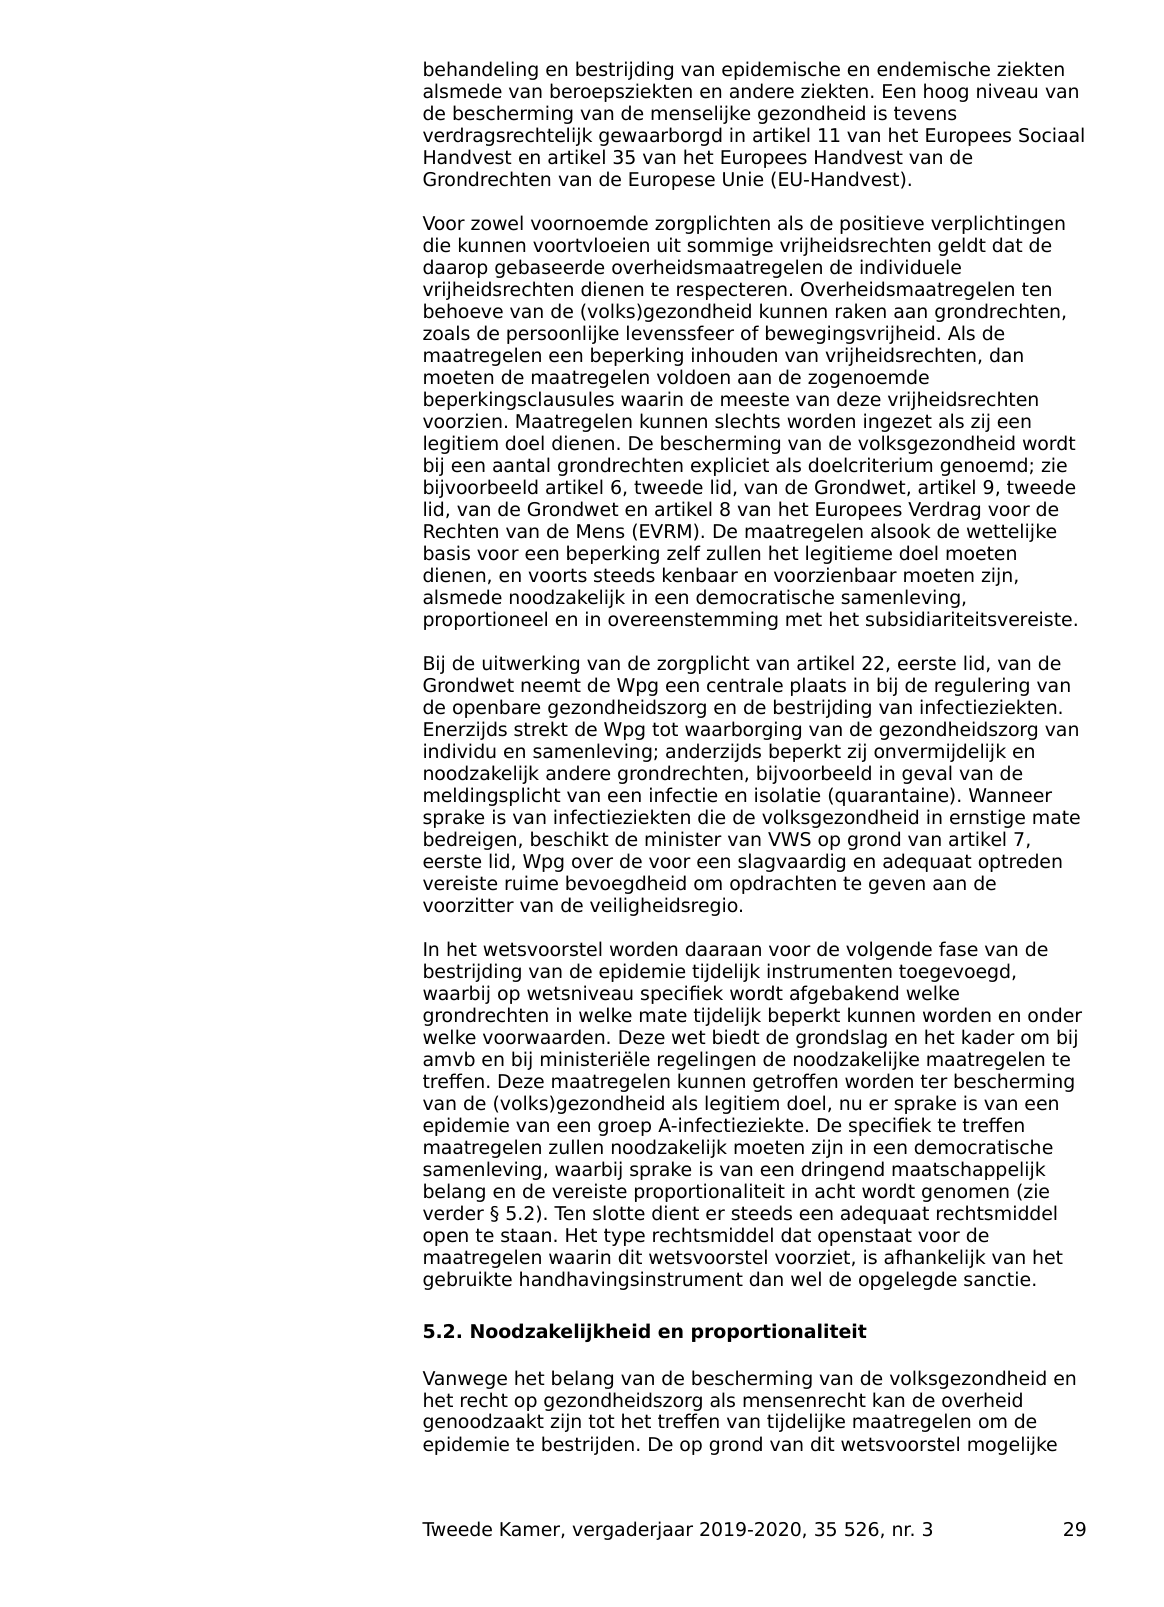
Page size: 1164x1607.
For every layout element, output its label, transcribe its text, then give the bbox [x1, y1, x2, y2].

text In het wetsvoorstel worden daaraan voor de volgende fase van de bestrijding van de epidemie tijdelijk instrumenten toegevoegd, waarbij op wetsniveau specifiek wordt afgebakend welke grondrechten in welke mate tijdelijk beperkt kunnen worden en onder welke voorwaarden. Deze wet biedt de grondslag en het kader om bij amvb en bij ministeriële regelingen de noodzakelijke maatregelen te treffen. Deze maatregelen kunnen getroffen worden ter bescherming van de (volks)gezondheid als legitiem doel, nu er sprake is van een epidemie van een groep A-infectieziekte. De specifiek te treffen maatregelen zullen noodzakelijk moeten zijn in een democratische samenleving, waarbij sprake is van een dringend maatschappelijk belang en de vereiste proportionaliteit in acht wordt genomen (zie verder § 5.2). Ten slotte dient er steeds een adequaat rechtsmiddel open te staan. Het type rechtsmiddel dat openstaat voor de maatregelen waarin dit wetsvoorstel voorziet, is afhankelijk van het gebruikte handhavingsinstrument dan wel de opgelegde sanctie. [422, 939, 1087, 1291]
text behandeling en bestrijding van epidemische en endemische ziekten alsmede van beroepsziekten en andere ziekten. Een hoog niveau van de bescherming van de menselijke gezondheid is tevens verdragsrechtelijk gewaarborgd in artikel 11 van het Europees Sociaal Handvest en artikel 35 van het Europees Handvest van de Grondrechten van de Europese Unie (EU-Handvest). [422, 59, 1087, 191]
text Vanwege het belang van de bescherming van de volksgezondheid en het recht op gezondheidszorg als mensenrecht kan de overheid genoodzaakt zijn tot het treffen van tijdelijke maatregelen om de epidemie te bestrijden. De op grond van dit wetsvoorstel mogelijke [422, 1367, 1087, 1455]
text Voor zowel voornoemde zorgplichten als de positieve verplichtingen die kunnen voortvloeien uit sommige vrijheidsrechten geldt dat de daarop gebaseerde overheidsmaatregelen de individuele vrijheidsrechten dienen te respecteren. Overheidsmaatregelen ten behoeve van de (volks)gezondheid kunnen raken aan grondrechten, zoals de persoonlijke levenssfeer of bewegingsvrijheid. Als de maatregelen een beperking inhouden van vrijheidsrechten, dan moeten de maatregelen voldoen aan de zogenoemde beperkingsclausules waarin de meeste van deze vrijheidsrechten voorzien. Maatregelen kunnen slechts worden ingezet als zij een legitiem doel dienen. De bescherming van de volksgezondheid wordt bij een aantal grondrechten expliciet als doelcriterium genoemd; zie bijvoorbeeld artikel 6, tweede lid, van de Grondwet, artikel 9, tweede lid, van de Grondwet en artikel 8 van het Europees Verdrag voor de Rechten van de Mens (EVRM). De maatregelen alsook de wettelijke basis voor een beperking zelf zullen het legitieme doel moeten dienen, en voorts steeds kenbaar en voorzienbaar moeten zijn, alsmede noodzakelijk in een democratische samenleving, proportioneel en in overeenstemming met het subsidiariteitsvereiste. [422, 213, 1087, 631]
subtitle 5.2. Noodzakelijkheid en proportionaliteit [422, 1321, 1087, 1342]
text Bij de uitwerking van de zorgplicht van artikel 22, eerste lid, van de Grondwet neemt de Wpg een centrale plaats in bij de regulering van de openbare gezondheidszorg en de bestrijding van infectieziekten. Enerzijds strekt de Wpg tot waarborging van de gezondheidszorg van individu en samenleving; anderzijds beperkt zij onvermijdelijk en noodzakelijk andere grondrechten, bijvoorbeeld in geval van de meldingsplicht van een infectie en isolatie (quarantaine). Wanneer sprake is van infectieziekten die de volksgezondheid in ernstige mate bedreigen, beschikt de minister van VWS op grond van artikel 7, eerste lid, Wpg over de voor een slagvaardig en adequaat optreden vereiste ruime bevoegdheid om opdrachten te geven aan de voorzitter van de veiligheidsregio. [422, 653, 1087, 917]
